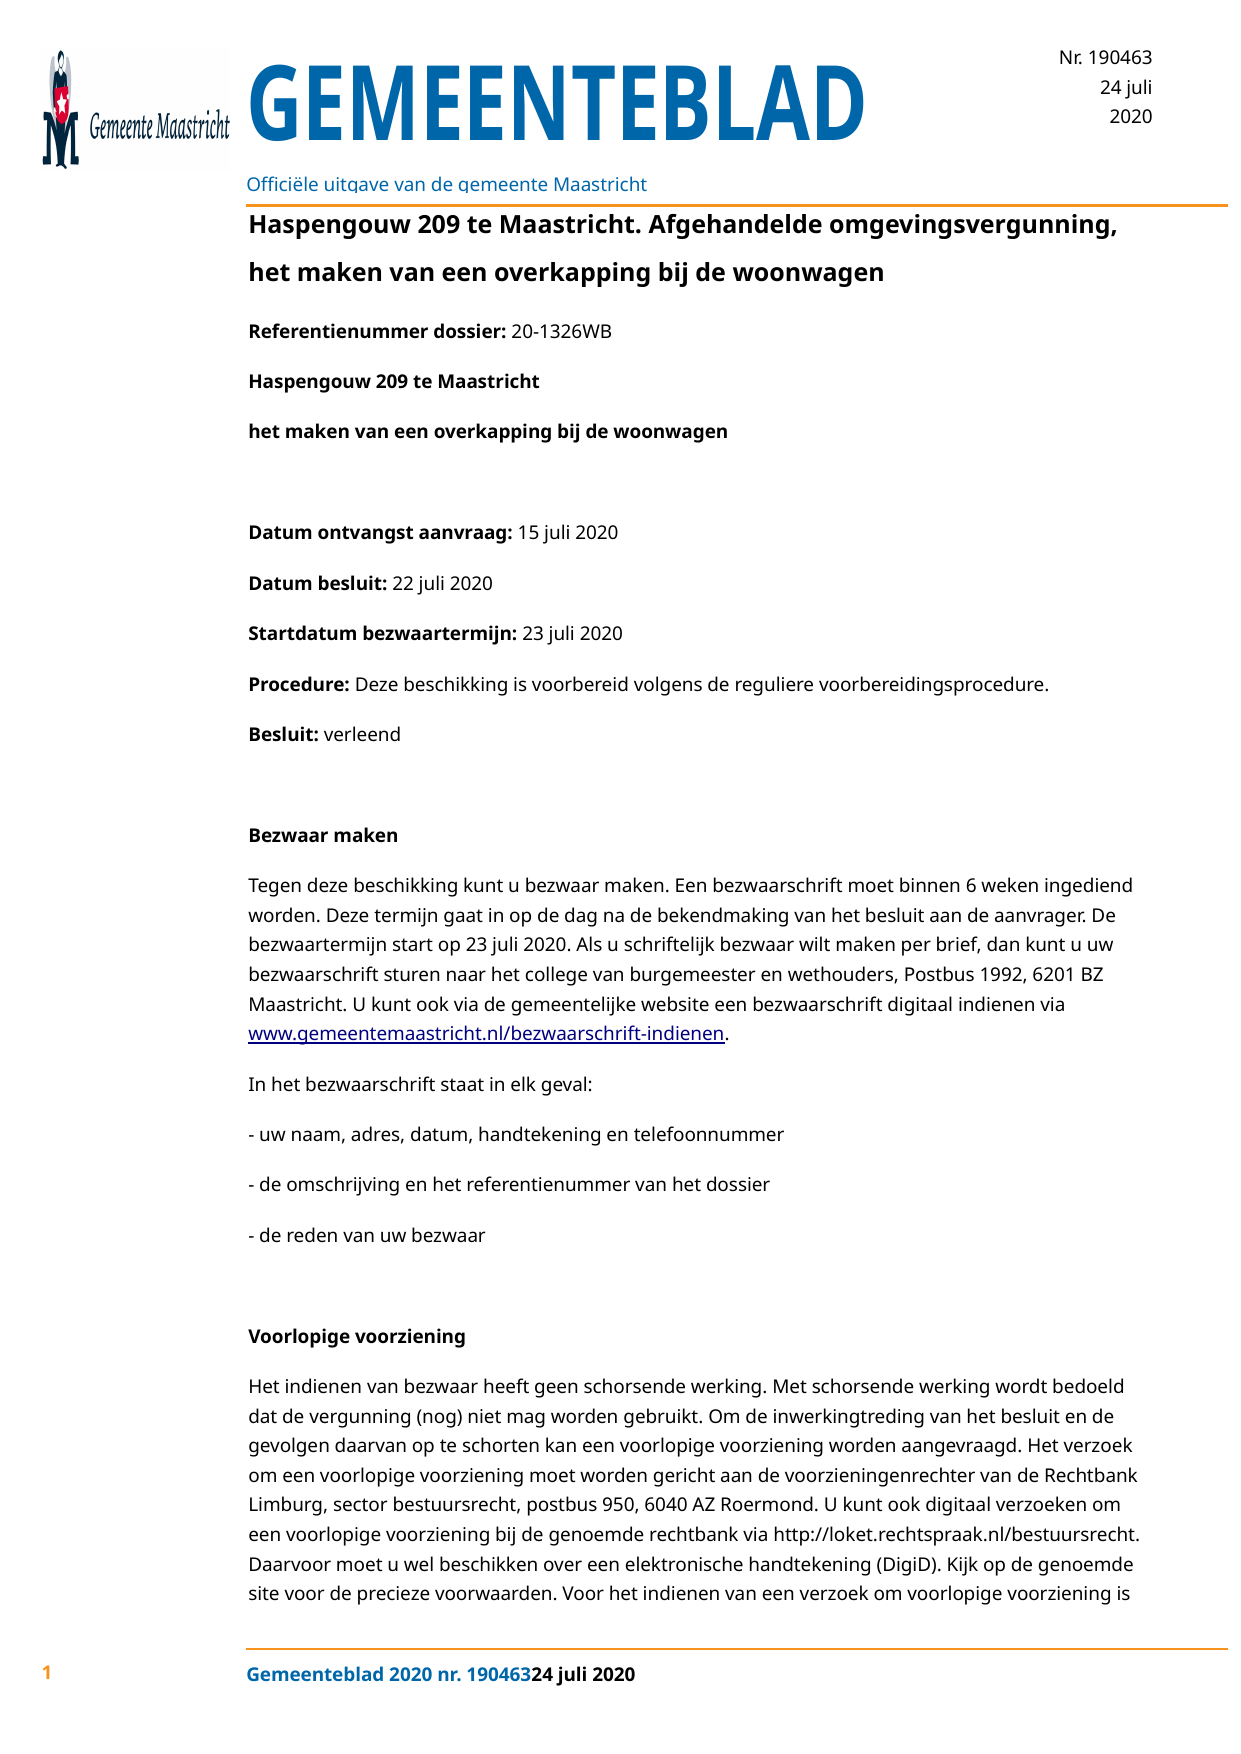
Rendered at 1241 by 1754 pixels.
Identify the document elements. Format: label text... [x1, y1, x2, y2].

text Referentienummer dossier: 20-1326WB [248, 318, 1152, 344]
text Tegen deze beschikking kunt u bezwaar maken. Een bezwaarschrift moet binnen 6 weken ingediend worden. Deze termijn gaat in op de dag na de bekendmaking van het besluit aan de aanvrager. De bezwaartermijn start op 23 juli 2020. Als u schriftelijk bezwaar wilt maken per brief, dan kunt u uw bezwaarschrift sturen naar het college van burgemeester en wethouders, Postbus 1992, 6201 BZ Maastricht. U kunt ook via de gemeentelijke website een bezwaarschrift digitaal indienen via www.gemeentemaastricht.nl/bezwaarschrift-indienen. [248, 872, 1152, 1046]
text Startdatum bezwaartermijn: 23 juli 2020 [248, 620, 1152, 646]
text Bezwaar maken [248, 822, 1152, 848]
text Datum besluit: 22 juli 2020 [248, 570, 1152, 596]
text Procedure: Deze beschikking is voorbereid volgens de reguliere voorbereidingsprocedure. [248, 671, 1152, 697]
text Haspengouw 209 te Maastricht. Afgehandelde omgevingsvergunning, het maken van een overkapping bij de woonwagen [248, 207, 1152, 288]
text Datum ontvangst aanvraag: 15 juli 2020 [248, 519, 1152, 545]
text het maken van een overkapping bij de woonwagen [248, 419, 1152, 444]
text - de omschrijving en het referentienummer van het dossier [248, 1172, 1152, 1197]
text - uw naam, adres, datum, handtekening en telefoonnummer [248, 1121, 1152, 1147]
picture [41, 47, 231, 172]
text Besluit: verleend [248, 721, 1152, 747]
text Voorlopige voorziening [248, 1323, 1152, 1349]
text Haspengouw 209 te Maastricht [248, 368, 1152, 394]
text - de reden van uw bezwaar [248, 1222, 1152, 1248]
text Het indienen van bezwaar heeft geen schorsende werking. Met schorsende werking wordt bedoeld dat de vergunning (nog) niet mag worden gebruikt. Om de inwerkingtreding van het besluit en de gevolgen daarvan op te schorten kan een voorlopige voorziening worden aangevraagd. Het verzoek om een voorlopige voorziening moet worden gericht aan de voorzieningenrechter van de Rechtbank Limburg, sector bestuursrecht, postbus 950, 6040 AZ Roermond. U kunt ook digitaal verzoeken om een voorlopige voorziening bij de genoemde rechtbank via http://loket.rechtspraak.nl/bestuursrecht. Daarvoor moet u wel beschikken over een elektronische handtekening (DigiD). Kijk op de genoemde site voor de precieze voorwaarden. Voor het indienen van een verzoek om voorlopige voorziening is [248, 1373, 1152, 1606]
text In het bezwaarschrift staat in elk geval: [248, 1071, 1152, 1097]
